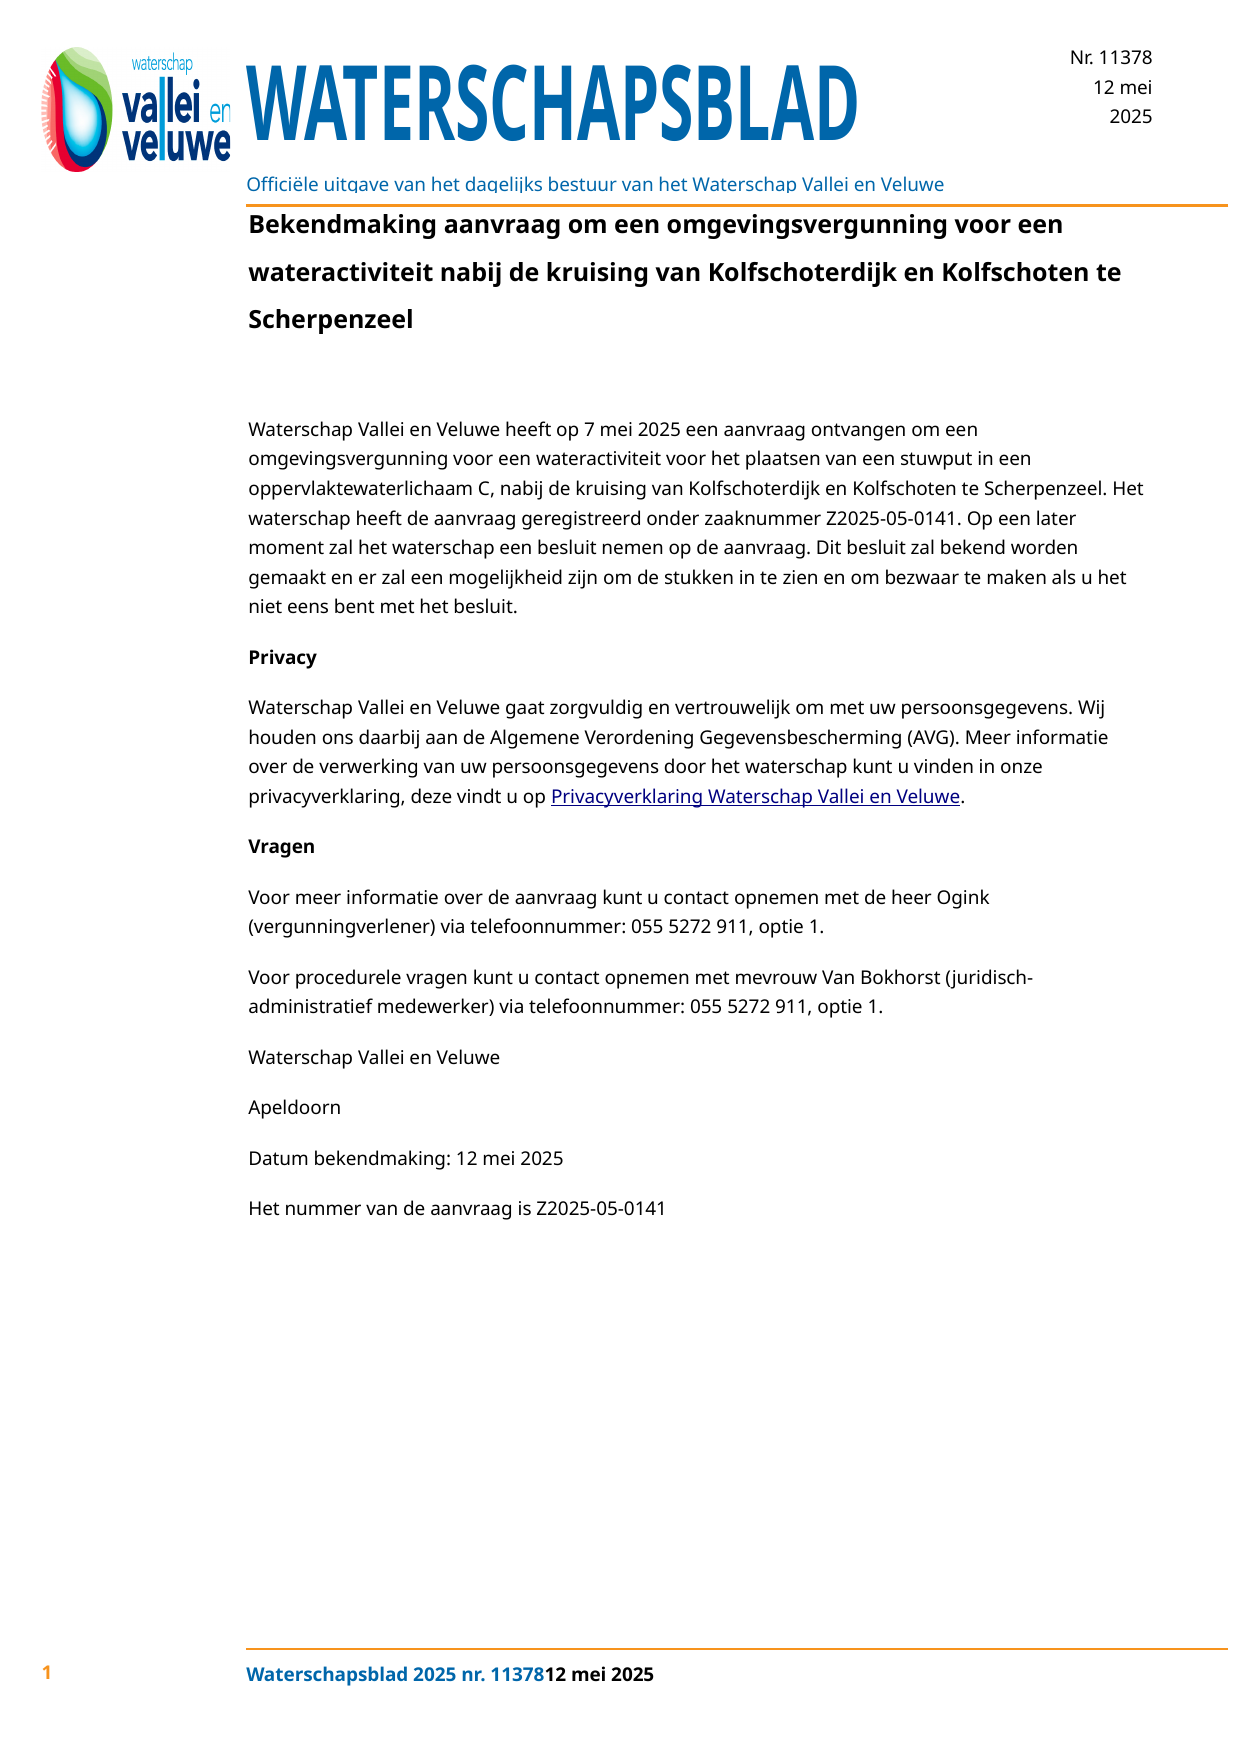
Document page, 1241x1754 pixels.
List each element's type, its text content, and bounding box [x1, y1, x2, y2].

text Privacy [248, 644, 1152, 669]
text Bekendmaking aanvraag om een omgevingsvergunning voor een wateractiviteit nabij de kruising van Kolfschoterdijk en Kolfschoten te Scherpenzeel [248, 207, 1152, 336]
picture [41, 47, 231, 172]
text Voor procedurele vragen kunt u contact opnemen met mevrouw Van Bokhorst (juridisch-administratief medewerker) via telefoonnummer: 055 5272 911, optie 1. [248, 964, 1152, 1019]
text Waterschap Vallei en Veluwe heeft op 7 mei 2025 een aanvraag ontvangen om een omgevingsvergunning voor een wateractiviteit voor het plaatsen van een stuwput in een oppervlaktewaterlichaam C, nabij de kruising van Kolfschoterdijk en Kolfschoten te Scherpenzeel. Het waterschap heeft de aanvraag geregistreerd onder zaaknummer Z2025-05-0141. Op een later moment zal het waterschap een besluit nemen op de aanvraag. Dit besluit zal bekend worden gemaakt en er zal een mogelijkheid zijn om de stukken in te zien en om bezwaar te maken als u het niet eens bent met het besluit. [248, 416, 1152, 619]
text Waterschap Vallei en Veluwe [248, 1044, 1152, 1069]
text Datum bekendmaking: 12 mei 2025 [248, 1145, 1152, 1170]
text Apeldoorn [248, 1094, 1152, 1120]
text Waterschap Vallei en Veluwe gaat zorgvuldig en vertrouwelijk om met uw persoonsgegevens. Wij houden ons daarbij aan de Algemene Verordening Gegevensbescherming (AVG). Meer informatie over de verwerking van uw persoonsgegevens door het waterschap kunt u vinden in onze privacyverklaring, deze vindt u op Privacyverklaring Waterschap Vallei en Veluwe. [248, 694, 1152, 809]
text Voor meer informatie over de aanvraag kunt u contact opnemen met de heer Ogink (vergunningverlener) via telefoonnummer: 055 5272 911, optie 1. [248, 884, 1152, 939]
text Het nummer van de aanvraag is Z2025-05-0141 [248, 1195, 1152, 1221]
text Vragen [248, 833, 1152, 859]
